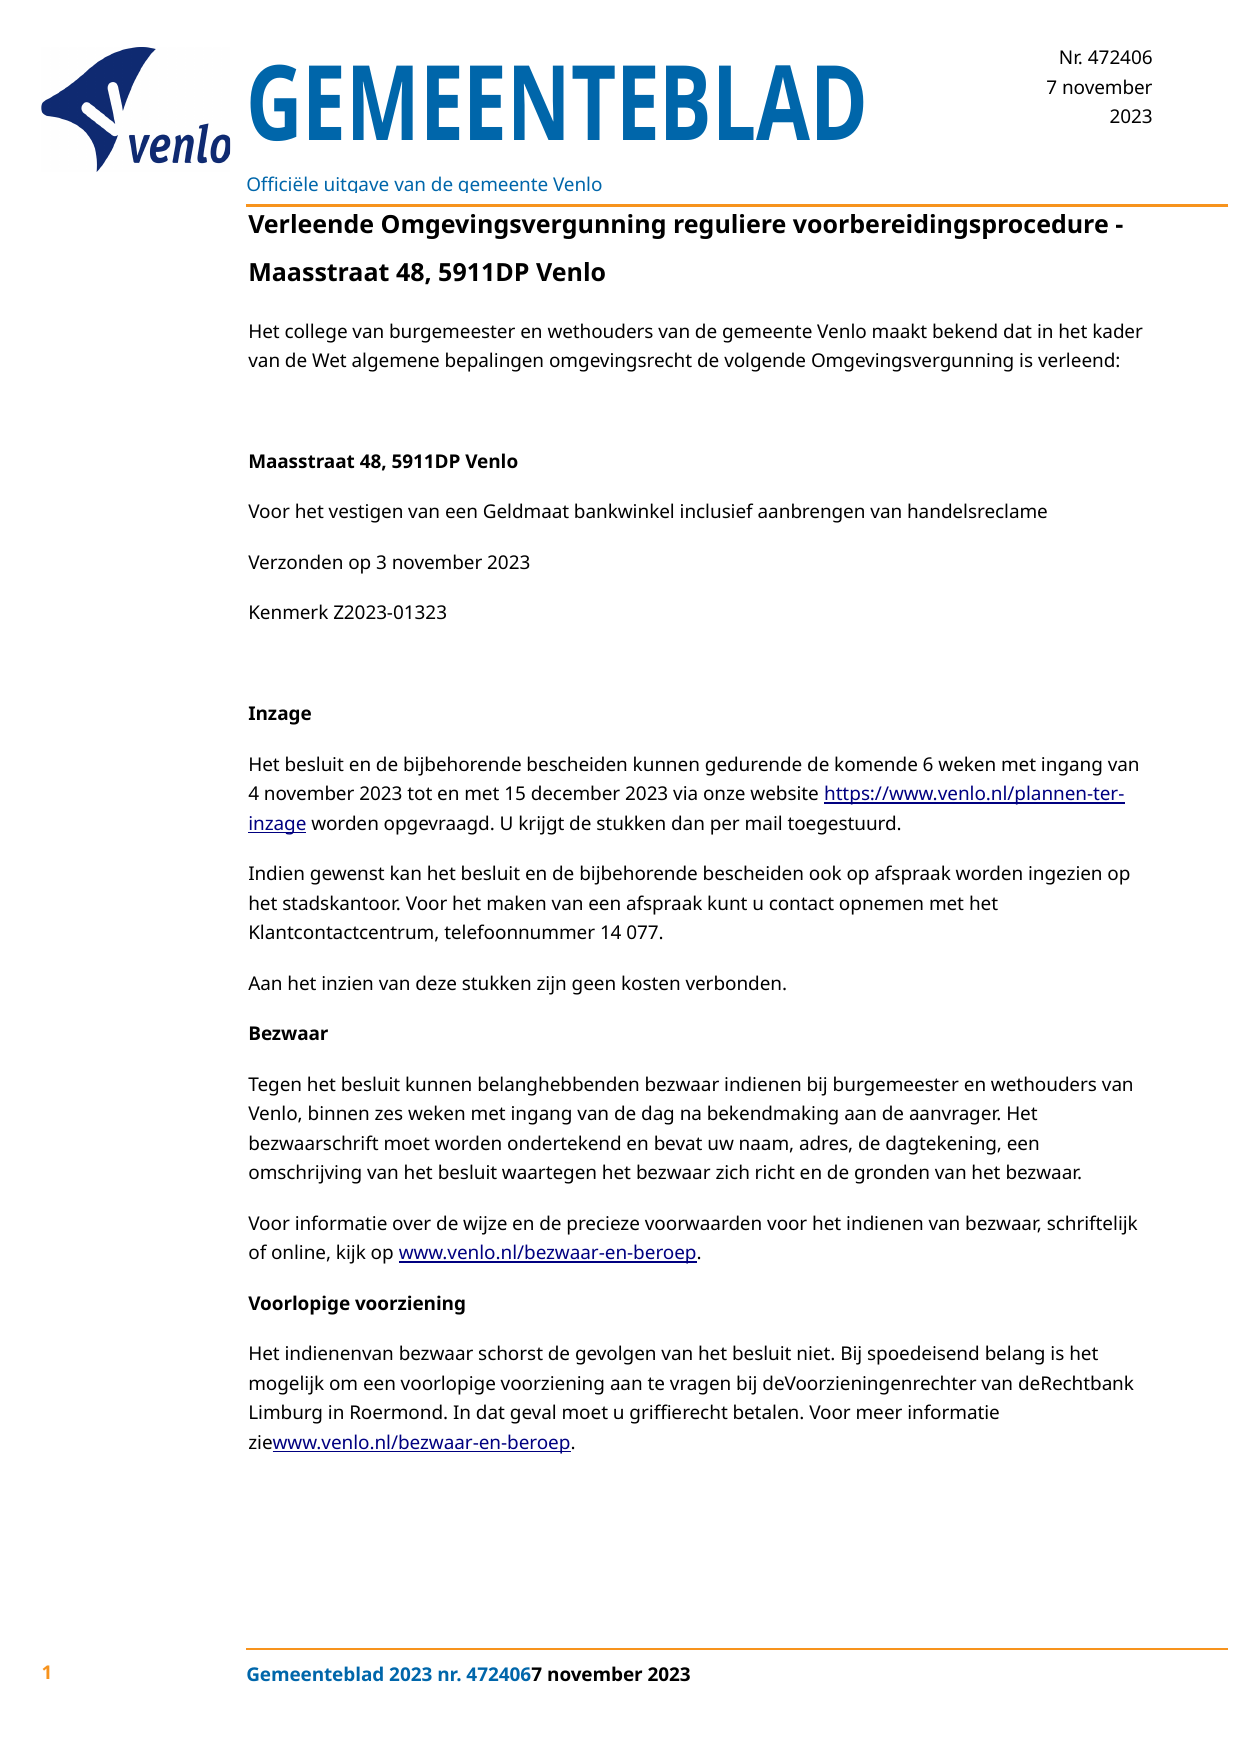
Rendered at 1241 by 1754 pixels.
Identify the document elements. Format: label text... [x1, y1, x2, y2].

text Maasstraat 48, 5911DP Venlo [248, 448, 1152, 474]
text Verleende Omgevingsvergunning reguliere voorbereidingsprocedure - Maasstraat 48, 5911DP Venlo [248, 207, 1152, 288]
text Voor informatie over de wijze en de precieze voorwaarden voor het indienen van bezwaar, schriftelijk of online, kijk op www.venlo.nl/bezwaar-en-beroep. [248, 1210, 1152, 1265]
text Het college van burgemeester en wethouders van de gemeente Venlo maakt bekend dat in het kader van de Wet algemene bepalingen omgevingsrecht de volgende Omgevingsvergunning is verleend: [248, 318, 1152, 373]
text Voorlopige voorziening [248, 1290, 1152, 1316]
text Inzage [248, 700, 1152, 726]
text Tegen het besluit kunnen belanghebbenden bezwaar indienen bij burgemeester en wethouders van Venlo, binnen zes weken met ingang van de dag na bekendmaking aan de aanvrager. Het bezwaarschrift moet worden ondertekend en bevat uw naam, adres, de dagtekening, een omschrijving van het besluit waartegen het bezwaar zich richt en de gronden van het bezwaar. [248, 1071, 1152, 1185]
text Verzonden op 3 november 2023 [248, 549, 1152, 575]
text Het indienenvan bezwaar schorst de gevolgen van het besluit niet. Bij spoedeisend belang is het mogelijk om een voorlopige voorziening aan te vragen bij deVoorzieningenrechter van deRechtbank Limburg in Roermond. In dat geval moet u griffierecht betalen. Voor meer informatie ziewww.venlo.nl/bezwaar-en-beroep. [248, 1340, 1152, 1455]
text Het besluit en de bijbehorende bescheiden kunnen gedurende de komende 6 weken met ingang van 4 november 2023 tot en met 15 december 2023 via onze website https://www.venlo.nl/plannen-ter-inzage worden opgevraagd. U krijgt de stukken dan per mail toegestuurd. [248, 751, 1152, 836]
text Kenmerk Z2023-01323 [248, 599, 1152, 625]
text Indien gewenst kan het besluit en de bijbehorende bescheiden ook op afspraak worden ingezien op het stadskantoor. Voor het maken van een afspraak kunt u contact opnemen met het Klantcontactcentrum, telefoonnummer 14 077. [248, 860, 1152, 945]
text Voor het vestigen van een Geldmaat bankwinkel inclusief aanbrengen van handelsreclame [248, 499, 1152, 524]
text Bezwaar [248, 1020, 1152, 1046]
text Aan het inzien van deze stukken zijn geen kosten verbonden. [248, 970, 1152, 996]
picture [41, 47, 231, 172]
